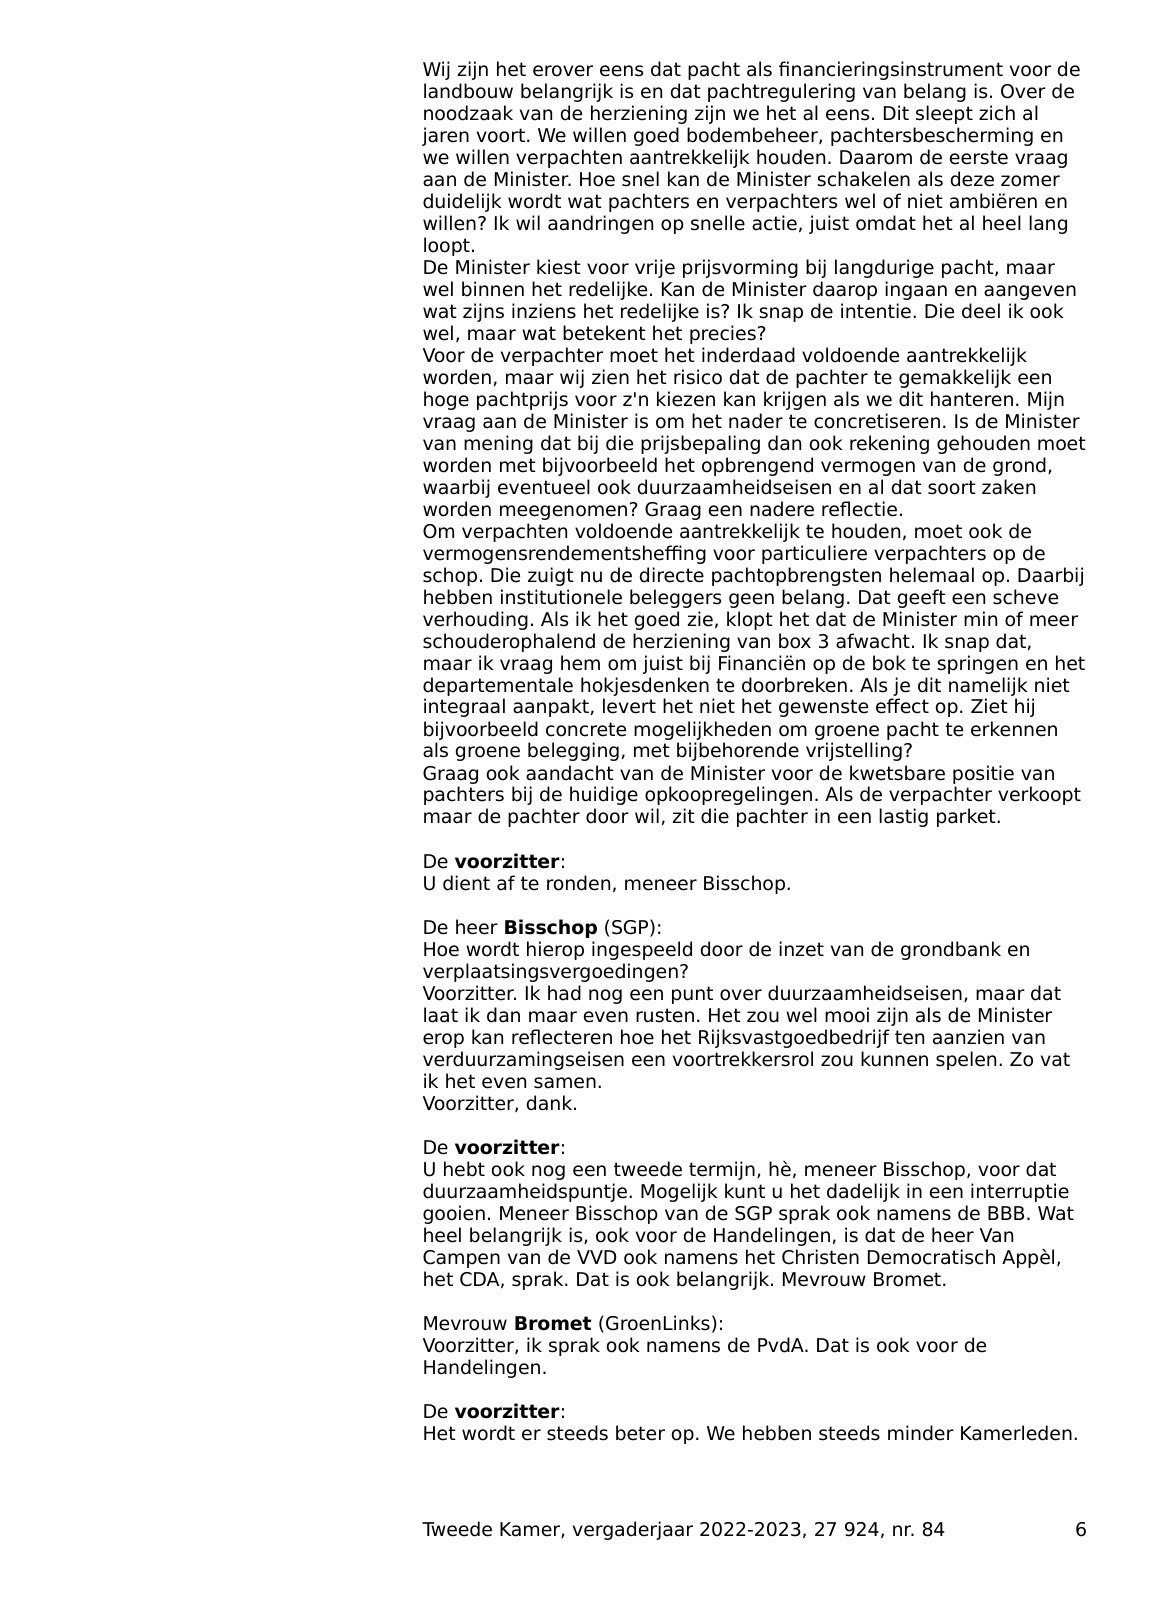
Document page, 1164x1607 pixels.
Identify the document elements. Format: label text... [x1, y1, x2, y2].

text Voorzitter. Ik had nog een punt over duurzaamheidseisen, maar dat laat ik dan maar even rusten. Het zou wel mooi zijn als de Minister erop kan reflecteren hoe het Rijksvastgoedbedrijf ten aanzien van verduurzamingseisen een voortrekkersrol zou kunnen spelen. Zo vat ik het even samen. [422, 983, 1087, 1092]
text U hebt ook nog een tweede termijn, hè, meneer Bisschop, voor dat duurzaamheidspuntje. Mogelijk kunt u het dadelijk in een interruptie gooien. Meneer Bisschop van de SGP sprak ook namens de BBB. Wat heel belangrijk is, ook voor de Handelingen, is dat de heer Van Campen van de VVD ook namens het Christen Democratisch Appèl, het CDA, sprak. Dat is ook belangrijk. Mevrouw Bromet. [422, 1159, 1087, 1291]
text De voorzitter: [422, 1401, 1087, 1423]
text De voorzitter: [422, 1137, 1087, 1159]
text De heer Bisschop (SGP): [422, 917, 1087, 939]
text Om verpachten voldoende aantrekkelijk te houden, moet ook de vermogensrendementsheffing voor particuliere verpachters op de schop. Die zuigt nu de directe pachtopbrengsten helemaal op. Daarbij hebben institutionele beleggers geen belang. Dat geeft een scheve verhouding. Als ik het goed zie, klopt het dat de Minister min of meer schouderophalend de herziening van box 3 afwacht. Ik snap dat, maar ik vraag hem om juist bij Financiën op de bok te springen en het departementale hokjesdenken te doorbreken. Als je dit namelijk niet integraal aanpakt, levert het niet het gewenste effect op. Ziet hij bijvoorbeeld concrete mogelijkheden om groene pacht te erkennen als groene belegging, met bijbehorende vrijstelling? [422, 521, 1087, 762]
text Voorzitter, ik sprak ook namens de PvdA. Dat is ook voor de Handelingen. [422, 1335, 1087, 1379]
text Graag ook aandacht van de Minister voor de kwetsbare positie van pachters bij de huidige opkoopregelingen. Als de verpachter verkoopt maar de pachter door wil, zit die pachter in een lastig parket. [422, 762, 1087, 828]
text De Minister kiest voor vrije prijsvorming bij langdurige pacht, maar wel binnen het redelijke. Kan de Minister daarop ingaan en aangeven wat zijns inziens het redelijke is? Ik snap de intentie. Die deel ik ook wel, maar wat betekent het precies? [422, 257, 1087, 345]
text Het wordt er steeds beter op. We hebben steeds minder Kamerleden. [422, 1423, 1087, 1445]
text Mevrouw Bromet (GroenLinks): [422, 1313, 1087, 1335]
text Voorzitter, dank. [422, 1092, 1087, 1114]
text U dient af te ronden, meneer Bisschop. [422, 872, 1087, 894]
text Voor de verpachter moet het inderdaad voldoende aantrekkelijk worden, maar wij zien het risico dat de pachter te gemakkelijk een hoge pachtprijs voor z'n kiezen kan krijgen als we dit hanteren. Mijn vraag aan de Minister is om het nader te concretiseren. Is de Minister van mening dat bij die prijsbepaling dan ook rekening gehouden moet worden met bijvoorbeeld het opbrengend vermogen van de grond, waarbij eventueel ook duurzaamheidseisen en al dat soort zaken worden meegenomen? Graag een nadere reflectie. [422, 345, 1087, 521]
text De voorzitter: [422, 851, 1087, 872]
text Hoe wordt hierop ingespeeld door de inzet van de grondbank en verplaatsingsvergoedingen? [422, 939, 1087, 983]
text Wij zijn het erover eens dat pacht als financieringsinstrument voor de landbouw belangrijk is en dat pachtregulering van belang is. Over de noodzaak van de herziening zijn we het al eens. Dit sleept zich al jaren voort. We willen goed bodembeheer, pachtersbescherming en we willen verpachten aantrekkelijk houden. Daarom de eerste vraag aan de Minister. Hoe snel kan de Minister schakelen als deze zomer duidelijk wordt wat pachters en verpachters wel of niet ambiëren en willen? Ik wil aandringen op snelle actie, juist omdat het al heel lang loopt. [422, 59, 1087, 257]
